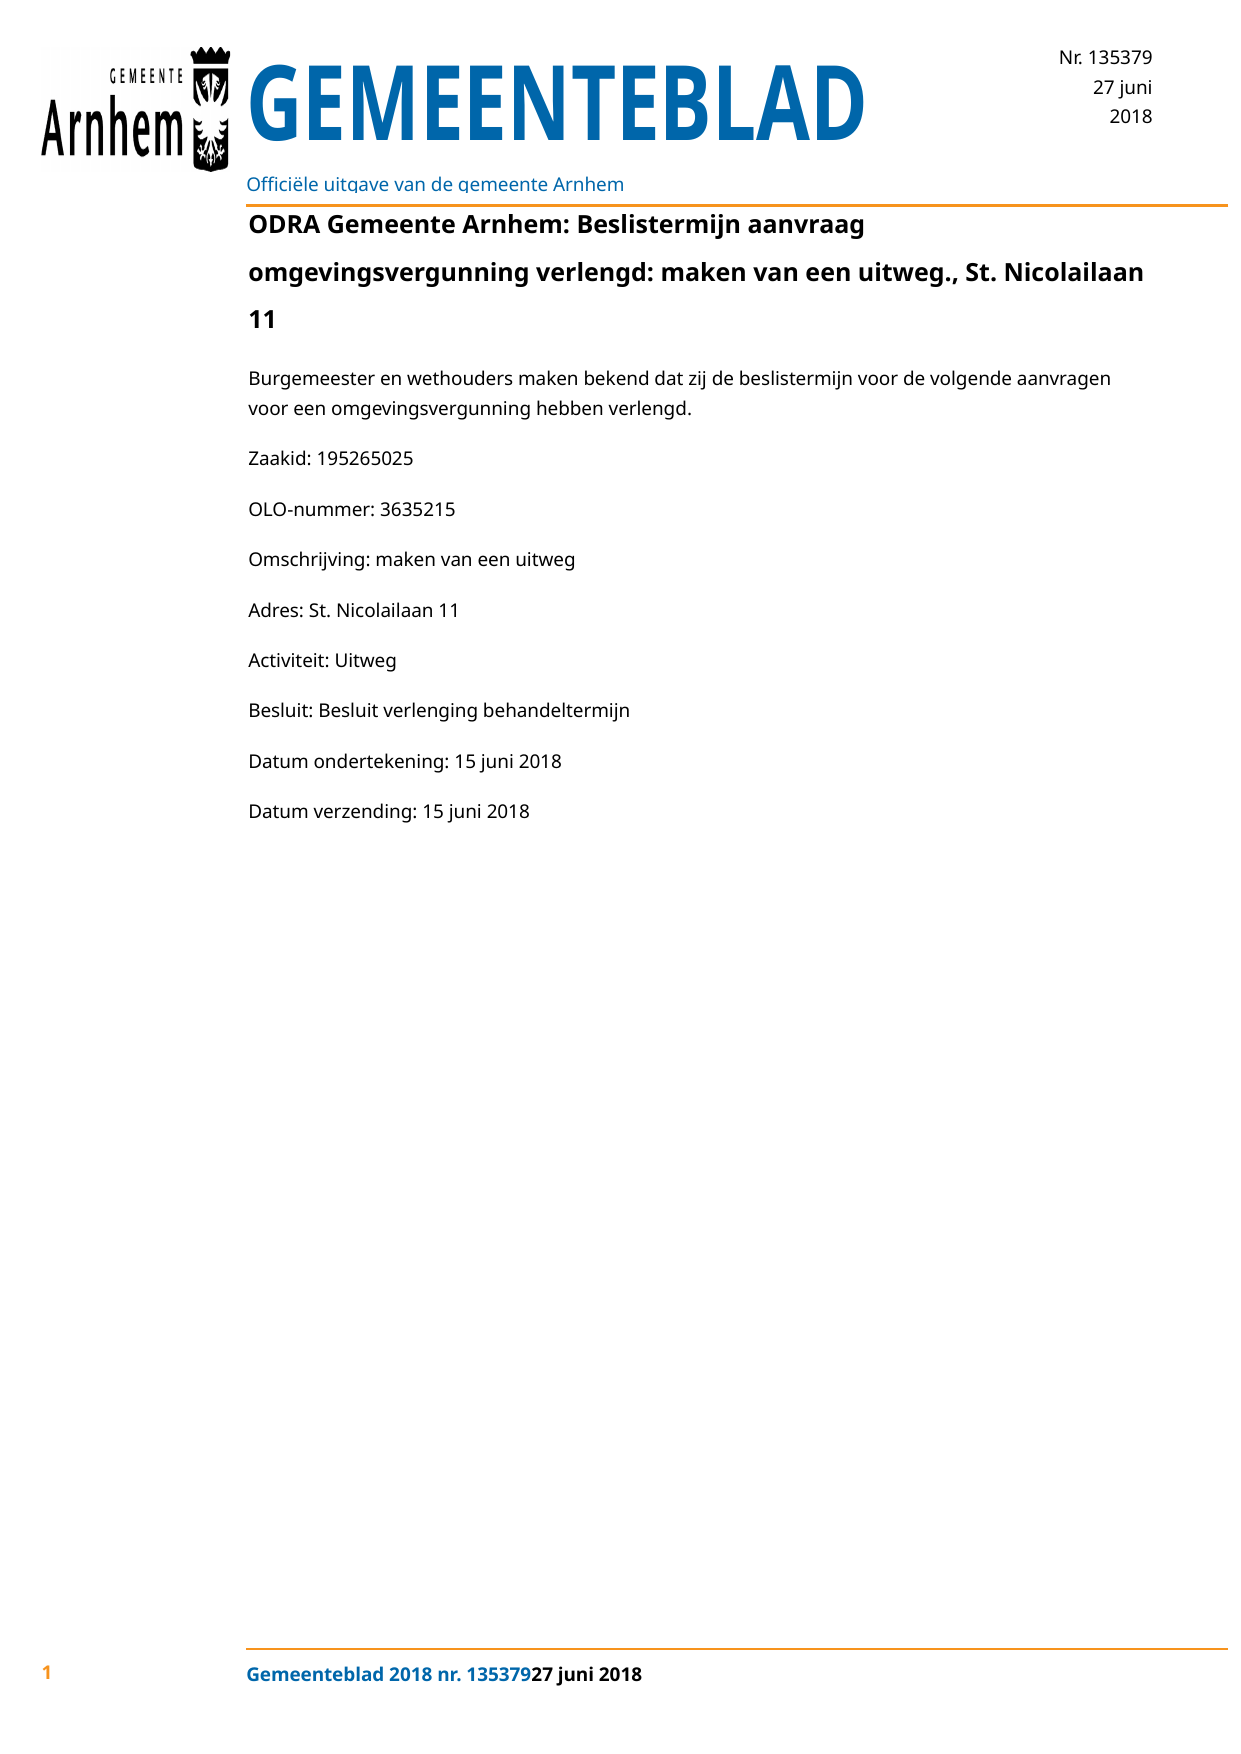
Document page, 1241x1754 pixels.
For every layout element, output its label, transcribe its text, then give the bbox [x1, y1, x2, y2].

text Activiteit: Uitweg [248, 647, 1152, 673]
text Burgemeester en wethouders maken bekend dat zij de beslistermijn voor de volgende aanvragen voor een omgevingsvergunning hebben verlengd. [248, 366, 1152, 421]
text Adres: St. Nicolailaan 11 [248, 597, 1152, 622]
text Zaakid: 195265025 [248, 446, 1152, 471]
text OLO-nummer: 3635215 [248, 496, 1152, 522]
text Datum ondertekening: 15 juni 2018 [248, 748, 1152, 774]
picture [41, 47, 231, 172]
text ODRA Gemeente Arnhem: Beslistermijn aanvraag omgevingsvergunning verlengd: maken van een uitweg., St. Nicolailaan 11 [248, 207, 1152, 336]
text Besluit: Besluit verlenging behandeltermijn [248, 698, 1152, 723]
text Omschrijving: maken van een uitweg [248, 546, 1152, 572]
text Datum verzending: 15 juni 2018 [248, 798, 1152, 824]
